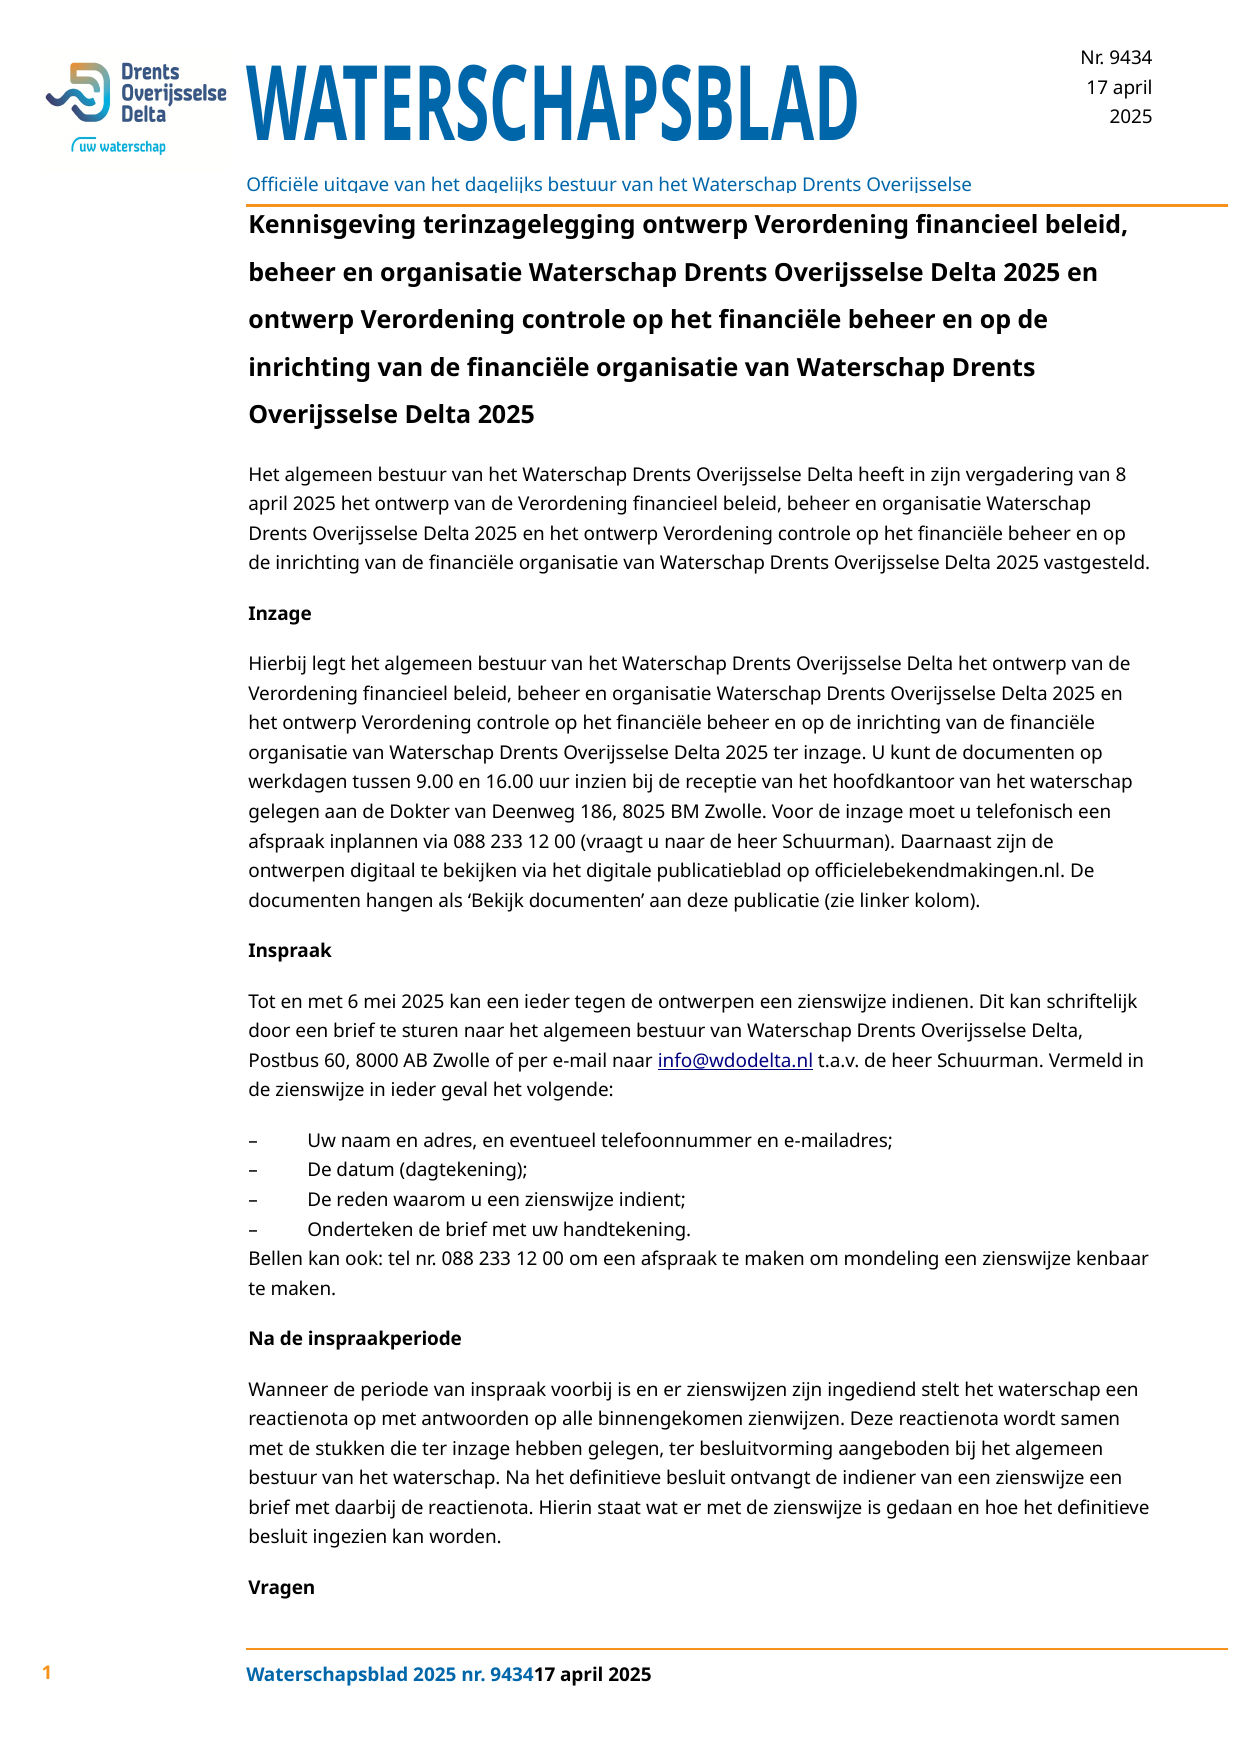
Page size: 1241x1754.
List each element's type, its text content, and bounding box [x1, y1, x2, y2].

text Wanneer de periode van inspraak voorbij is en er zienswijzen zijn ingediend stelt het waterschap een reactienota op met antwoorden op alle binnengekomen zienwijzen. Deze reactienota wordt samen met de stukken die ter inzage hebben gelegen, ter besluitvorming aangeboden bij het algemeen bestuur van het waterschap. Na het definitieve besluit ontvangt de indiener van een zienswijze een brief met daarbij de reactienota. Hierin staat wat er met de zienswijze is gedaan en hoe het definitieve besluit ingezien kan worden. [248, 1376, 1152, 1549]
text Kennisgeving terinzagelegging ontwerp Verordening financieel beleid, beheer en organisatie Waterschap Drents Overijsselse Delta 2025 en ontwerp Verordening controle op het financiële beheer en op de inrichting van de financiële organisatie van Waterschap Drents Overijsselse Delta 2025 [248, 207, 1152, 431]
list Onderteken de brief met uw handtekening. [248, 1216, 1152, 1241]
text Na de inspraakperiode [248, 1325, 1152, 1351]
list Uw naam en adres, en eventueel telefoonnummer en e-mailadres; [248, 1127, 1152, 1153]
text Vragen [248, 1574, 1152, 1600]
text Bellen kan ook: tel nr. 088 233 12 00 om een afspraak te maken om mondeling een zienswijze kenbaar te maken. [248, 1245, 1152, 1301]
list De datum (dagtekening); [248, 1157, 1152, 1182]
text Inzage [248, 600, 1152, 626]
text Tot en met 6 mei 2025 kan een ieder tegen de ontwerpen een zienswijze indienen. Dit kan schriftelijk door een brief te sturen naar het algemeen bestuur van Waterschap Drents Overijsselse Delta, Postbus 60, 8000 AB Zwolle of per e-mail naar info@wdodelta.nl t.a.v. de heer Schuurman. Vermeld in de zienswijze in ieder geval het volgende: [248, 988, 1152, 1102]
list De reden waarom u een zienswijze indient; [248, 1186, 1152, 1212]
picture [41, 47, 231, 172]
text Hierbij legt het algemeen bestuur van het Waterschap Drents Overijsselse Delta het ontwerp van de Verordening financieel beleid, beheer en organisatie Waterschap Drents Overijsselse Delta 2025 en het ontwerp Verordening controle op het financiële beheer en op de inrichting van de financiële organisatie van Waterschap Drents Overijsselse Delta 2025 ter inzage. U kunt de documenten op werkdagen tussen 9.00 en 16.00 uur inzien bij de receptie van het hoofdkantoor van het waterschap gelegen aan de Dokter van Deenweg 186, 8025 BM Zwolle. Voor de inzage moet u telefonisch een afspraak inplannen via 088 233 12 00 (vraagt u naar de heer Schuurman). Daarnaast zijn de ontwerpen digitaal te bekijken via het digitale publicatieblad op officielebekendmakingen.nl. De documenten hangen als ‘Bekijk documenten’ aan deze publicatie (zie linker kolom). [248, 650, 1152, 913]
text Het algemeen bestuur van het Waterschap Drents Overijsselse Delta heeft in zijn vergadering van 8 april 2025 het ontwerp van de Verordening financieel beleid, beheer en organisatie Waterschap Drents Overijsselse Delta 2025 en het ontwerp Verordening controle op het financiële beheer en op de inrichting van de financiële organisatie van Waterschap Drents Overijsselse Delta 2025 vastgesteld. [248, 461, 1152, 575]
text Inspraak [248, 937, 1152, 963]
